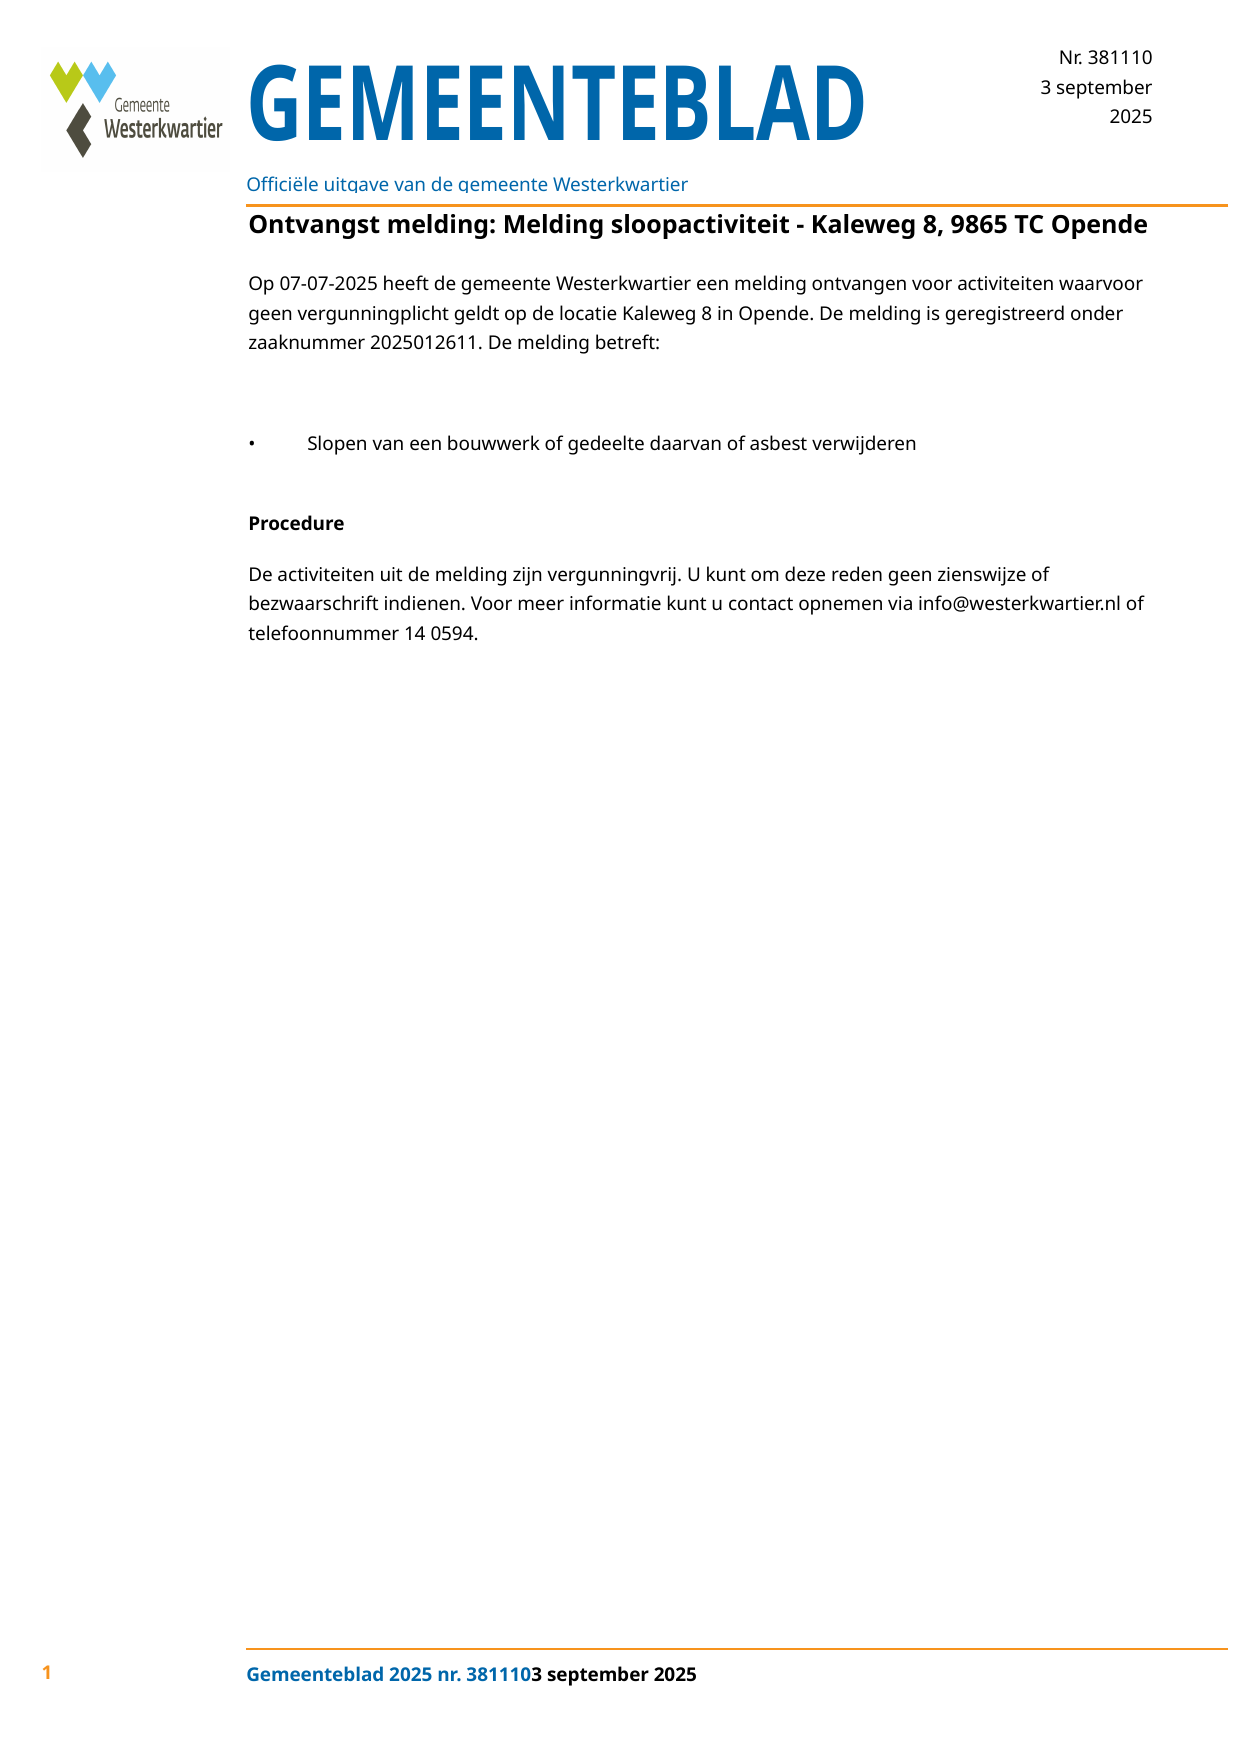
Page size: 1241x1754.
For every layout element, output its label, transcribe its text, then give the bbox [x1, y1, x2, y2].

text Procedure [248, 510, 1152, 536]
text Op 07-07-2025 heeft de gemeente Westerkwartier een melding ontvangen voor activiteiten waarvoor geen vergunningplicht geldt op de locatie Kaleweg 8 in Opende. De melding is geregistreerd onder zaaknummer 2025012611. De melding betreft: [248, 270, 1152, 355]
picture [41, 47, 231, 172]
list Slopen van een bouwwerk of gedeelte daarvan of asbest verwijderen [248, 430, 1152, 456]
text De activiteiten uit de melding zijn vergunningvrij. U kunt om deze reden geen zienswijze of bezwaarschrift indienen. Voor meer informatie kunt u contact opnemen via info@westerkwartier.nl of telefoonnummer 14 0594. [248, 561, 1152, 646]
text Ontvangst melding: Melding sloopactiviteit - Kaleweg 8, 9865 TC Opende [248, 207, 1152, 241]
